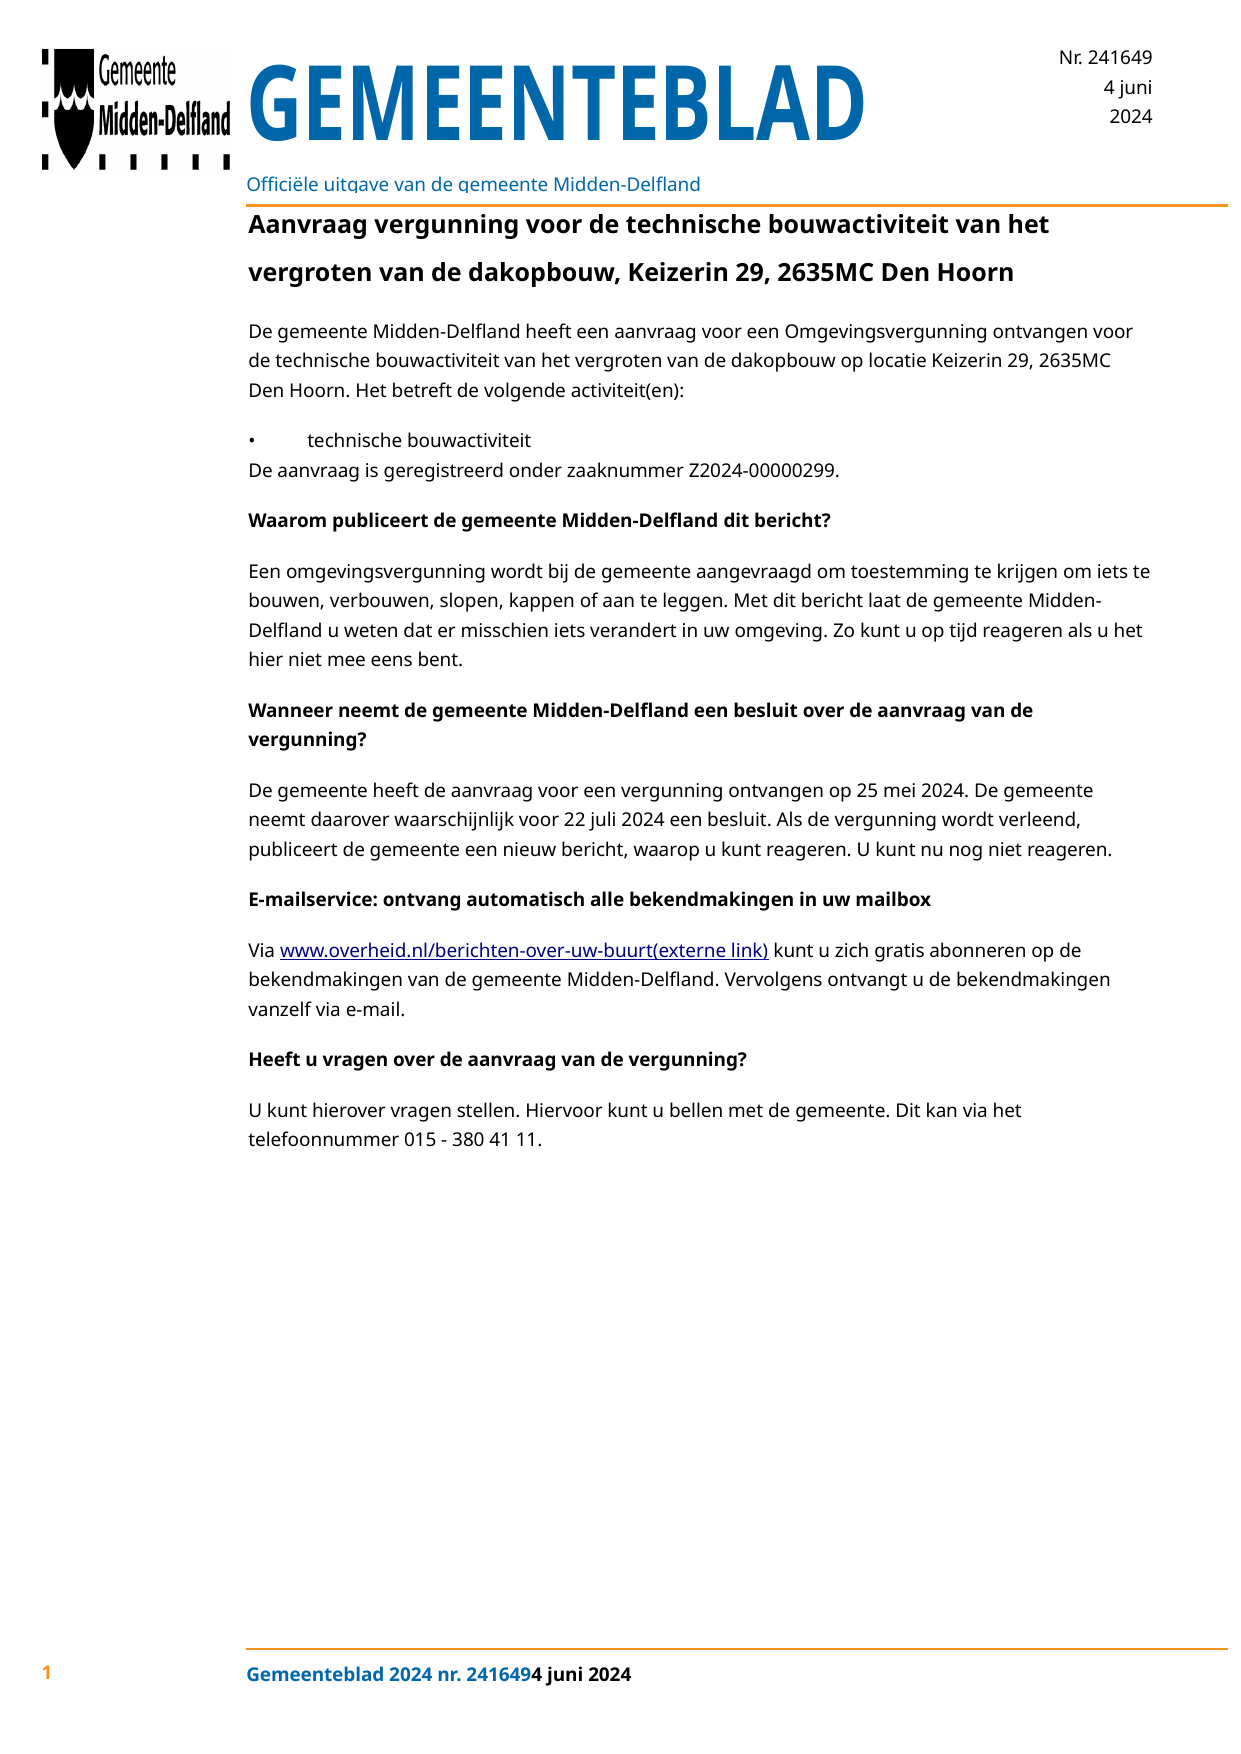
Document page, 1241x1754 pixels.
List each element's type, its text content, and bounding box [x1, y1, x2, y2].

list technische bouwactiviteit [248, 427, 1152, 453]
text Via www.overheid.nl/berichten-over-uw-buurt(externe link) kunt u zich gratis abonneren op de bekendmakingen van de gemeente Midden-Delfland. Vervolgens ontvangt u de bekendmakingen vanzelf via e-mail. [248, 937, 1152, 1022]
text Een omgevingsvergunning wordt bij de gemeente aangevraagd om toestemming te krijgen om iets te bouwen, verbouwen, slopen, kappen of aan te leggen. Met dit bericht laat de gemeente Midden-Delfland u weten dat er misschien iets verandert in uw omgeving. Zo kunt u op tijd reageren als u het hier niet mee eens bent. [248, 558, 1152, 672]
text Wanneer neemt de gemeente Midden-Delfland een besluit over de aanvraag van de vergunning? [248, 697, 1152, 752]
text Aanvraag vergunning voor de technische bouwactiviteit van het vergroten van de dakopbouw, Keizerin 29, 2635MC Den Hoorn [248, 207, 1152, 288]
picture [41, 47, 231, 172]
text U kunt hierover vragen stellen. Hiervoor kunt u bellen met de gemeente. Dit kan via het telefoonnummer 015 - 380 41 11. [248, 1097, 1152, 1152]
text De aanvraag is geregistreerd onder zaaknummer Z2024-00000299. [248, 457, 1152, 483]
text E-mailservice: ontvang automatisch alle bekendmakingen in uw mailbox [248, 887, 1152, 912]
text De gemeente Midden-Delfland heeft een aanvraag voor een Omgevingsvergunning ontvangen voor de technische bouwactiviteit van het vergroten van de dakopbouw op locatie Keizerin 29, 2635MC Den Hoorn. Het betreft de volgende activiteit(en): [248, 318, 1152, 403]
text Waarom publiceert de gemeente Midden-Delfland dit bericht? [248, 507, 1152, 533]
text De gemeente heeft de aanvraag voor een vergunning ontvangen op 25 mei 2024. De gemeente neemt daarover waarschijnlijk voor 22 juli 2024 een besluit. Als de vergunning wordt verleend, publiceert de gemeente een nieuw bericht, waarop u kunt reageren. U kunt nu nog niet reageren. [248, 777, 1152, 862]
text Heeft u vragen over de aanvraag van de vergunning? [248, 1047, 1152, 1072]
